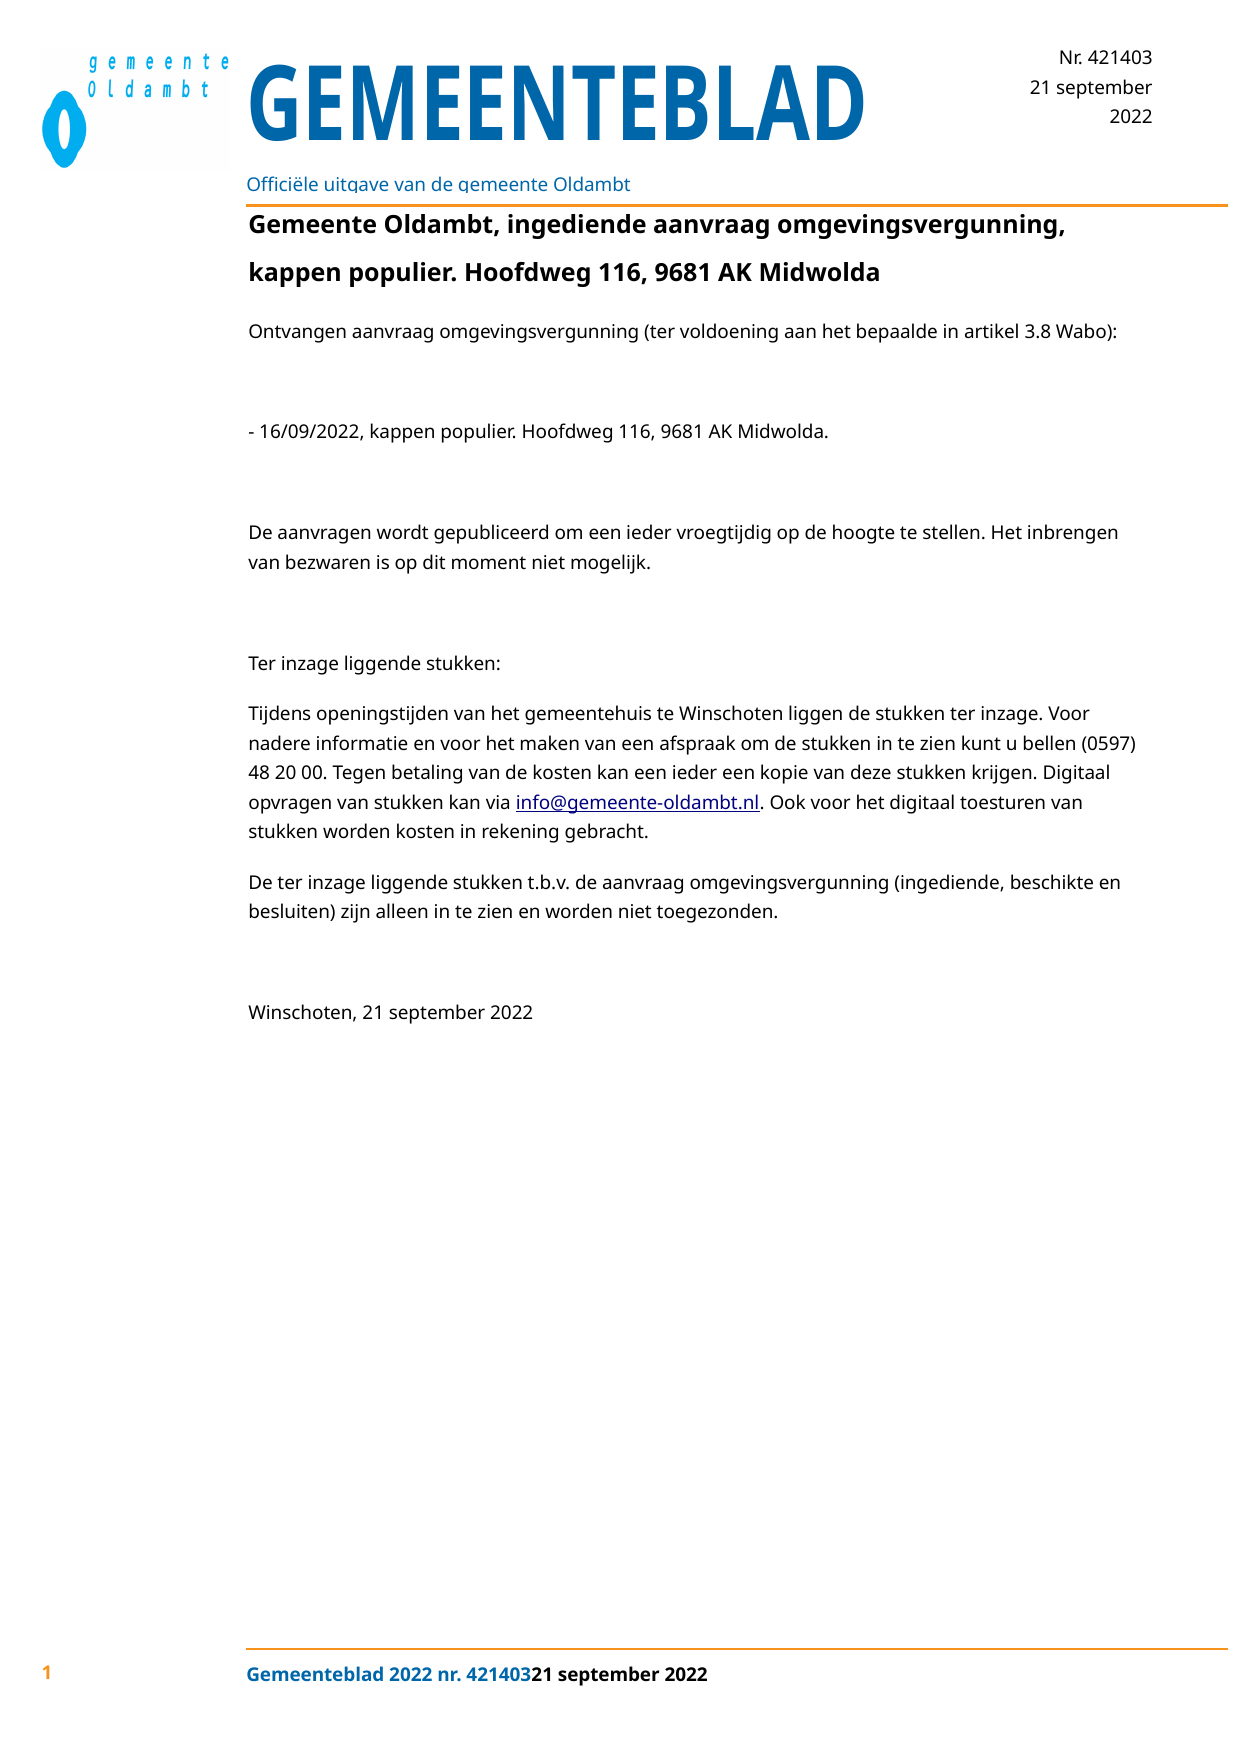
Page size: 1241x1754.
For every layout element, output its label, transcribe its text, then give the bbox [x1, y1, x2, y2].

text Ter inzage liggende stukken: [248, 650, 1152, 676]
text De ter inzage liggende stukken t.b.v. de aanvraag omgevingsvergunning (ingediende, beschikte en besluiten) zijn alleen in te zien en worden niet toegezonden. [248, 869, 1152, 924]
text De aanvragen wordt gepubliceerd om een ieder vroegtijdig op de hoogte te stellen. Het inbrengen van bezwaren is op dit moment niet mogelijk. [248, 519, 1152, 575]
picture [41, 47, 231, 172]
text Winschoten, 21 september 2022 [248, 999, 1152, 1025]
text - 16/09/2022, kappen populier. Hoofdweg 116, 9681 AK Midwolda. [248, 419, 1152, 444]
text Ontvangen aanvraag omgevingsvergunning (ter voldoening aan het bepaalde in artikel 3.8 Wabo): [248, 318, 1152, 344]
text Tijdens openingstijden van het gemeentehuis te Winschoten liggen de stukken ter inzage. Voor nadere informatie en voor het maken van een afspraak om de stukken in te zien kunt u bellen (0597) 48 20 00. Tegen betaling van de kosten kan een ieder een kopie van deze stukken krijgen. Digitaal opvragen van stukken kan via info@gemeente-oldambt.nl. Ook voor het digitaal toesturen van stukken worden kosten in rekening gebracht. [248, 700, 1152, 844]
text Gemeente Oldambt, ingediende aanvraag omgevingsvergunning, kappen populier. Hoofdweg 116, 9681 AK Midwolda [248, 207, 1152, 288]
